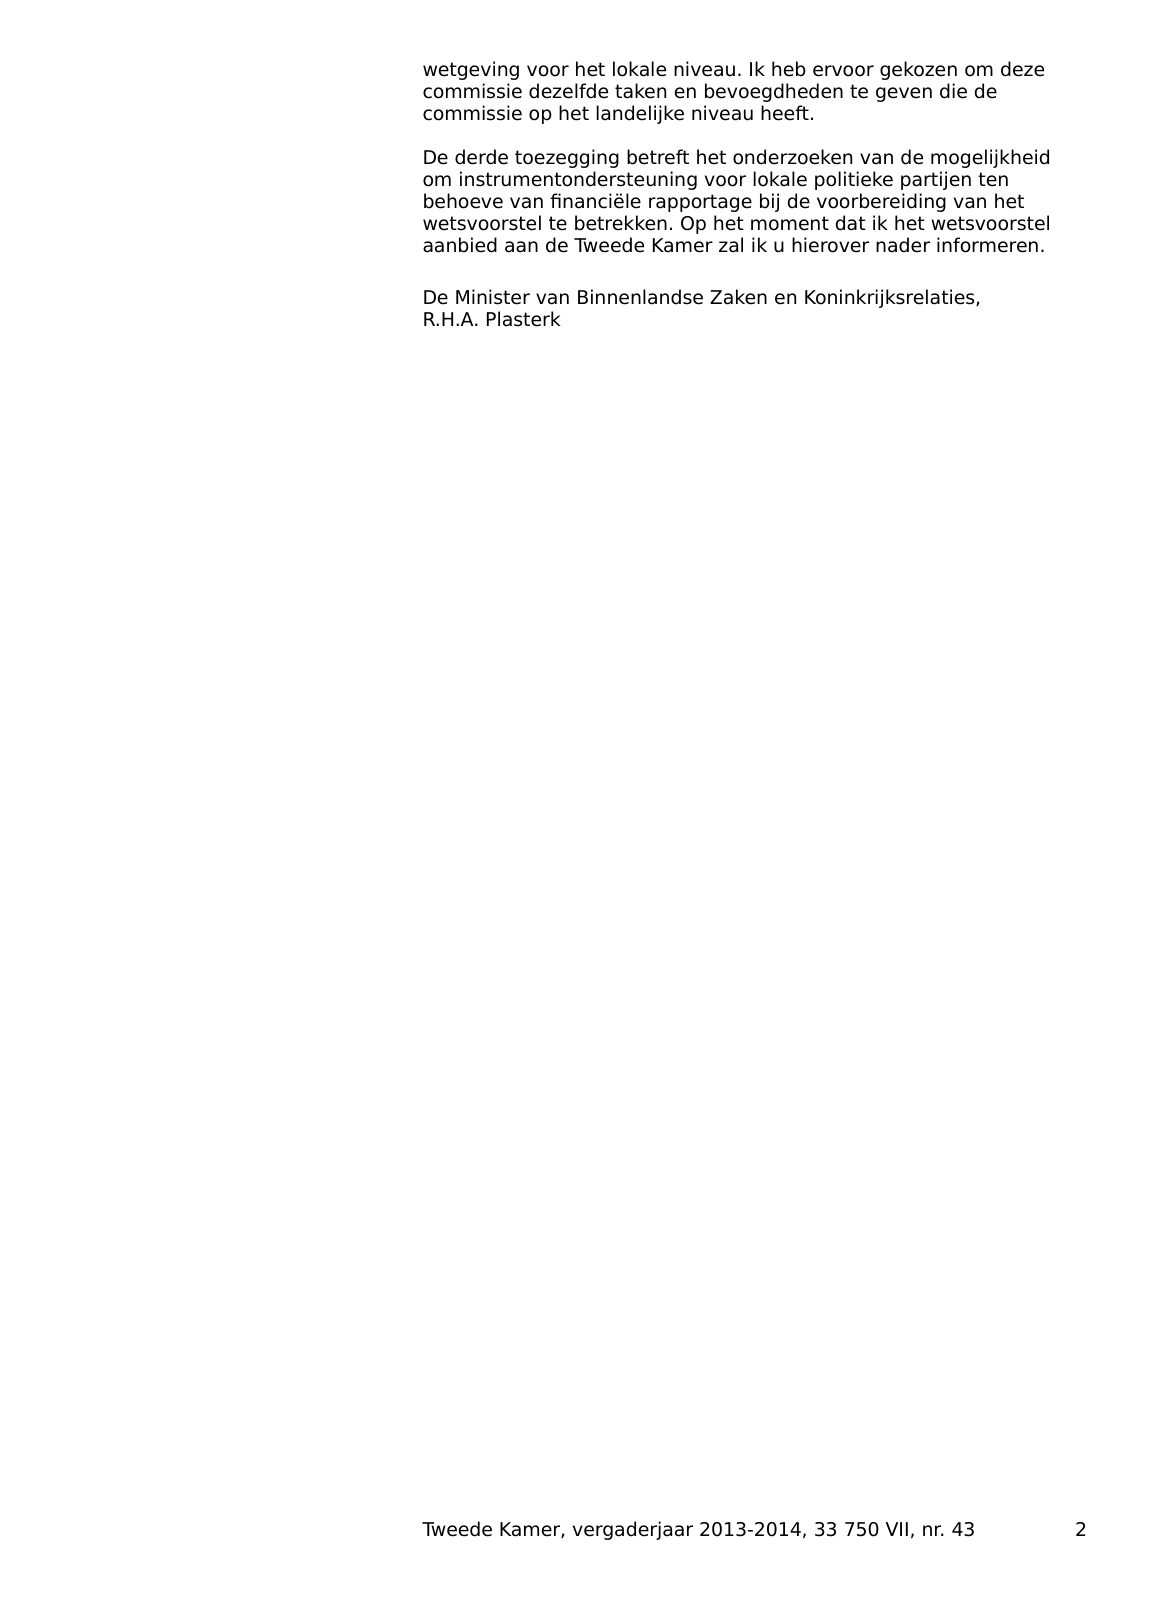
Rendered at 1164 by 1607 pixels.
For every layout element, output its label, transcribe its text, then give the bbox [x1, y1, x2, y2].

text wetgeving voor het lokale niveau. Ik heb ervoor gekozen om deze commissie dezelfde taken en bevoegdheden te geven die de commissie op het landelijke niveau heeft. [422, 59, 1087, 125]
text De derde toezegging betreft het onderzoeken van de mogelijkheid om instrumentondersteuning voor lokale politieke partijen ten behoeve van financiële rapportage bij de voorbereiding van het wetsvoorstel te betrekken. Op het moment dat ik het wetsvoorstel aanbied aan de Tweede Kamer zal ik u hierover nader informeren. [422, 147, 1087, 257]
text De Minister van Binnenlandse Zaken en Koninkrijksrelaties, R.H.A. Plasterk [422, 287, 1087, 331]
